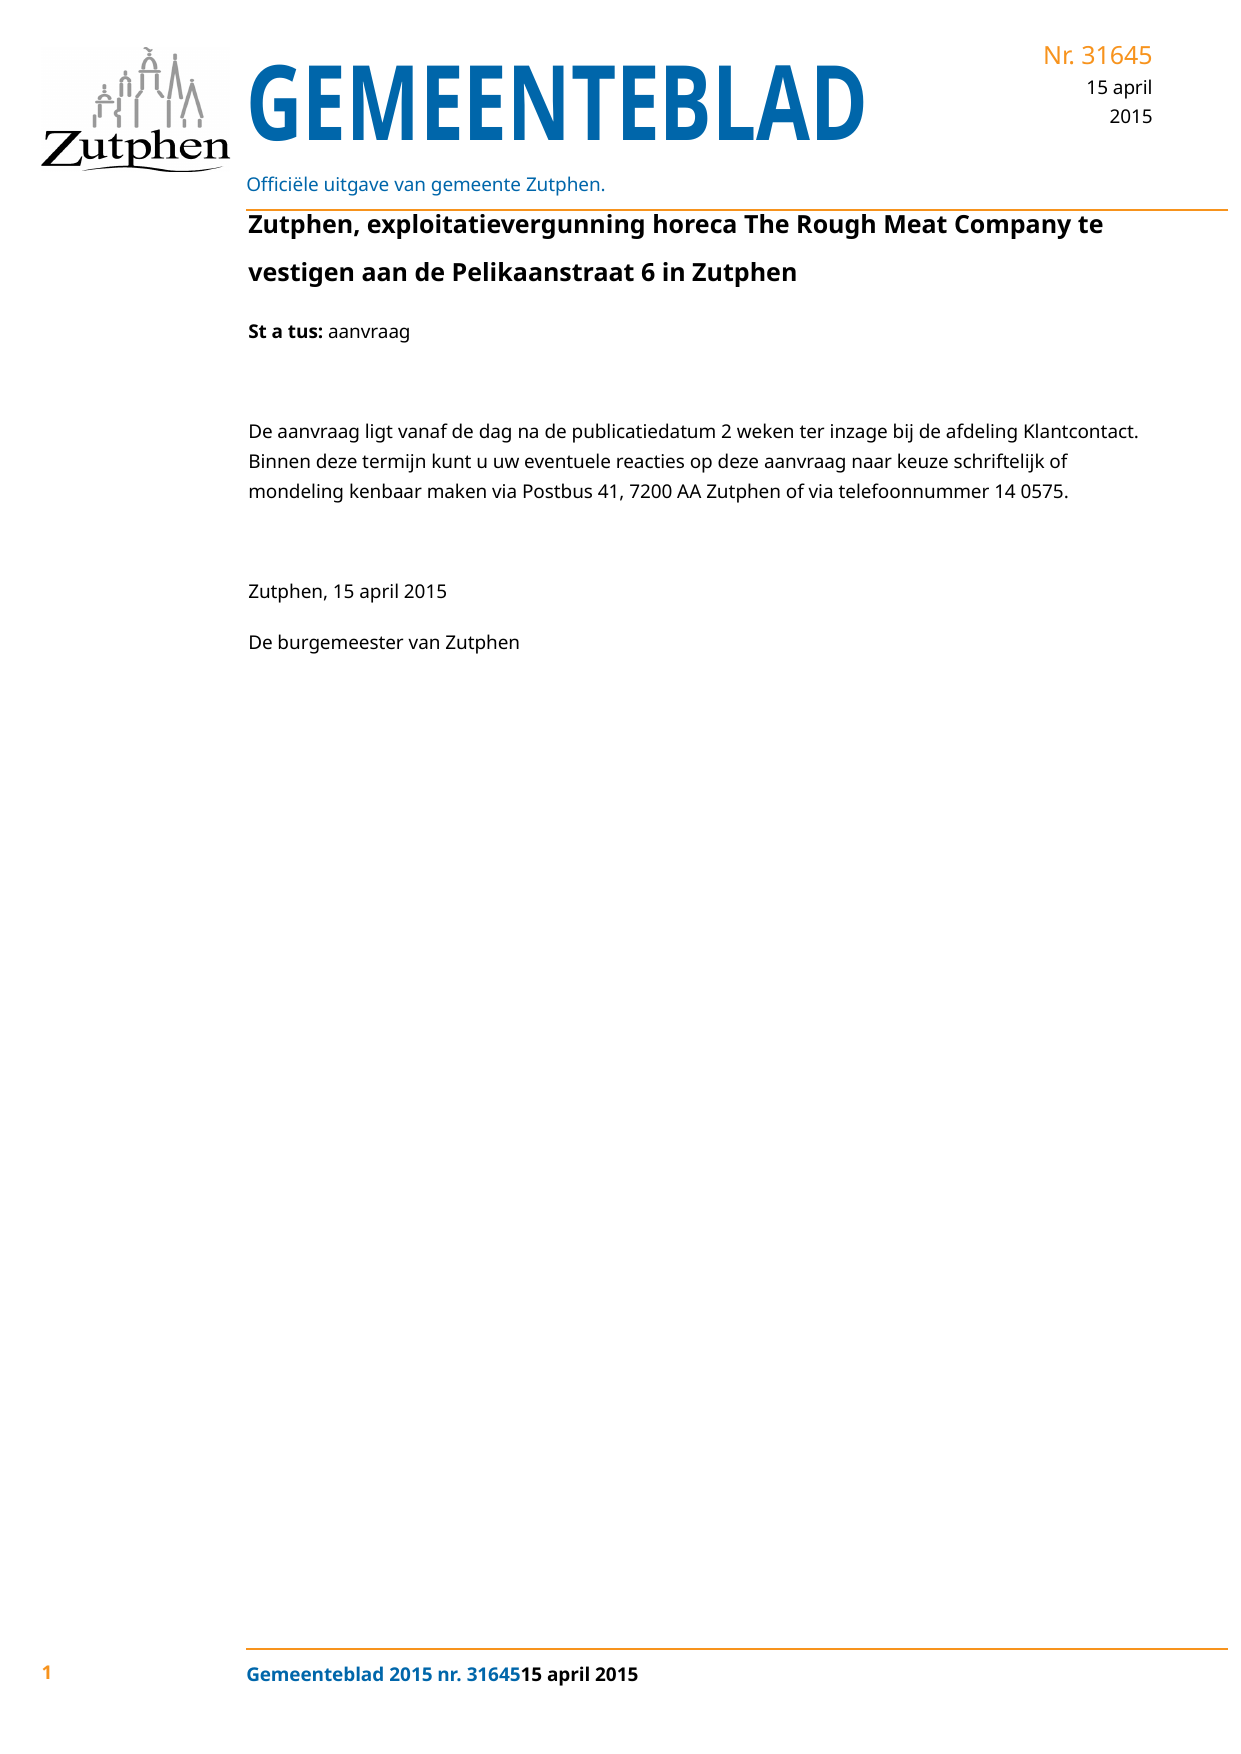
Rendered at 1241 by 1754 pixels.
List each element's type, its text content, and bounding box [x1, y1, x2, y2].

text Zutphen, exploitatievergunning horeca The Rough Meat Company te vestigen aan de Pelikaanstraat 6 in Zutphen [248, 211, 1152, 288]
text De burgemeester van Zutphen [248, 629, 1152, 655]
picture [41, 47, 231, 172]
text De aanvraag ligt vanaf de dag na de publicatiedatum 2 weken ter inzage bij de afdeling Klantcontact. Binnen deze termijn kunt u uw eventuele reacties op deze aanvraag naar keuze schriftelijk of mondeling kenbaar maken via Postbus 41, 7200 AA Zutphen of via telefoonnummer 14 0575. [248, 419, 1152, 504]
text St a tus: aanvraag [248, 318, 1152, 344]
text Zutphen, 15 april 2015 [248, 579, 1152, 604]
